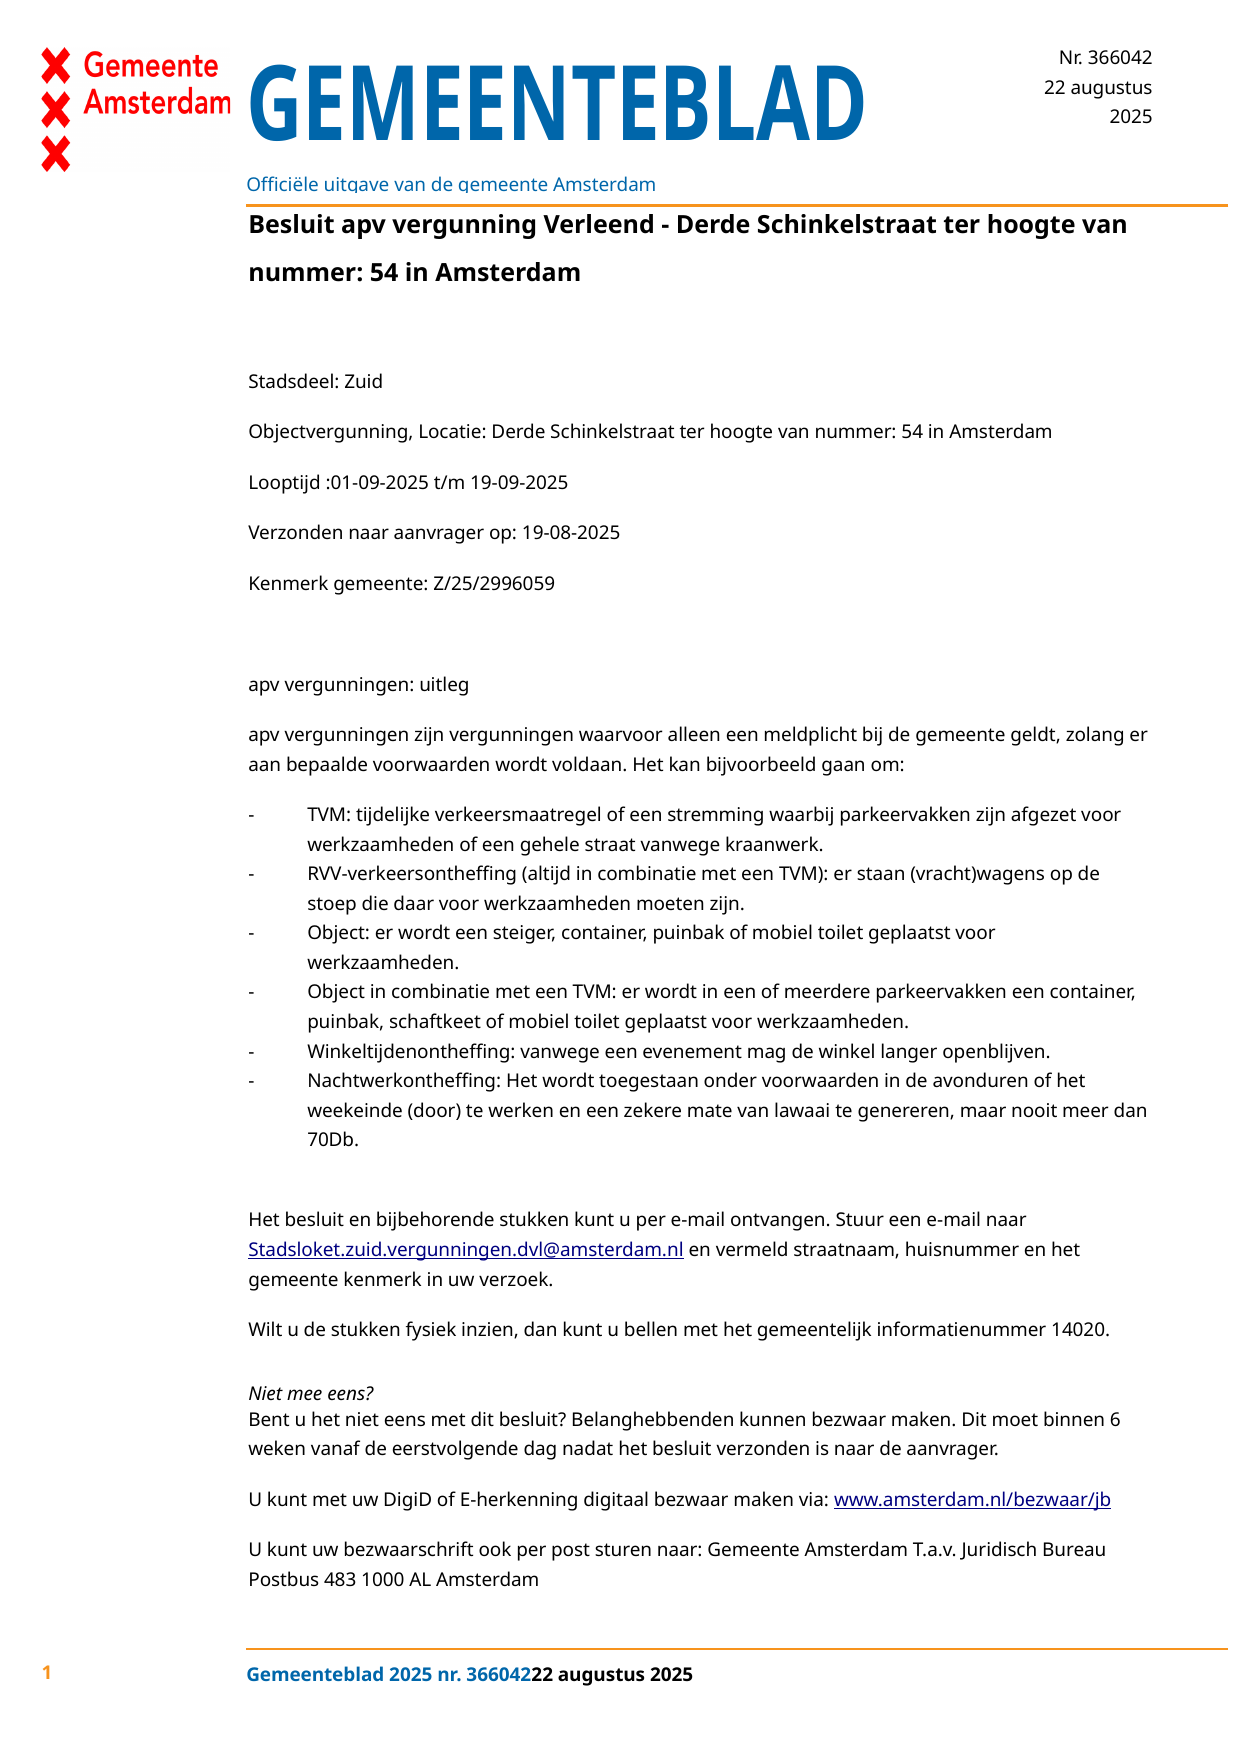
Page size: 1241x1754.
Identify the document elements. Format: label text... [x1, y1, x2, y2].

picture [41, 47, 231, 172]
text Kenmerk gemeente: Z/25/2996059 [248, 570, 1152, 596]
text Objectvergunning, Locatie: Derde Schinkelstraat ter hoogte van nummer: 54 in Amsterdam [248, 419, 1152, 444]
text Wilt u de stukken fysiek inzien, dan kunt u bellen met het gemeentelijk informatienummer 14020. [248, 1316, 1152, 1342]
list Nachtwerkontheffing: Het wordt toegestaan onder voorwaarden in de avonduren of het weekeinde (door) te werken en een zekere mate van lawaai te genereren, maar nooit meer dan 70Db. [248, 1067, 1152, 1152]
list Winkeltijdenontheffing: vanwege een evenement mag de winkel langer openblijven. [248, 1038, 1152, 1064]
text Bent u het niet eens met dit besluit? Belanghebbenden kunnen bezwaar maken. Dit moet binnen 6 weken vanaf de eerstvolgende dag nadat het besluit verzonden is naar de aanvrager. [248, 1406, 1152, 1461]
text apv vergunningen zijn vergunningen waarvoor alleen een meldplicht bij de gemeente geldt, zolang er aan bepaalde voorwaarden wordt voldaan. Het kan bijvoorbeeld gaan om: [248, 721, 1152, 777]
text Verzonden naar aanvrager op: 19-08-2025 [248, 519, 1152, 545]
text U kunt met uw DigiD of E-herkenning digitaal bezwaar maken via: www.amsterdam.nl/bezwaar/jb [248, 1486, 1152, 1512]
text Het besluit en bijbehorende stukken kunt u per e-mail ontvangen. Stuur een e-mail naar Stadsloket.zuid.vergunningen.dvl@amsterdam.nl en vermeld straatnaam, huisnummer en het gemeente kenmerk in uw verzoek. [248, 1207, 1152, 1292]
list Object in combinatie met een TVM: er wordt in een of meerdere parkeervakken een container, puinbak, schaftkeet of mobiel toilet geplaatst voor werkzaamheden. [248, 979, 1152, 1034]
list Object: er wordt een steiger, container, puinbak of mobiel toilet geplaatst voor werkzaamheden. [248, 919, 1152, 975]
text apv vergunningen: uitleg [248, 671, 1152, 697]
text U kunt uw bezwaarschrift ook per post sturen naar: Gemeente Amsterdam T.a.v. Juridisch Bureau Postbus 483 1000 AL Amsterdam [248, 1536, 1152, 1592]
text Niet mee eens? [248, 1380, 1152, 1406]
text Stadsdeel: Zuid [248, 368, 1152, 394]
text Besluit apv vergunning Verleend - Derde Schinkelstraat ter hoogte van nummer: 54 in Amsterdam [248, 207, 1152, 288]
text Looptijd :01-09-2025 t/m 19-09-2025 [248, 469, 1152, 495]
list RVV-verkeersontheffing (altijd in combinatie met een TVM): er staan (vracht)wagens op de stoep die daar voor werkzaamheden moeten zijn. [248, 860, 1152, 916]
list TVM: tijdelijke verkeersmaatregel of een stremming waarbij parkeervakken zijn afgezet voor werkzaamheden of een gehele straat vanwege kraanwerk. [248, 801, 1152, 857]
